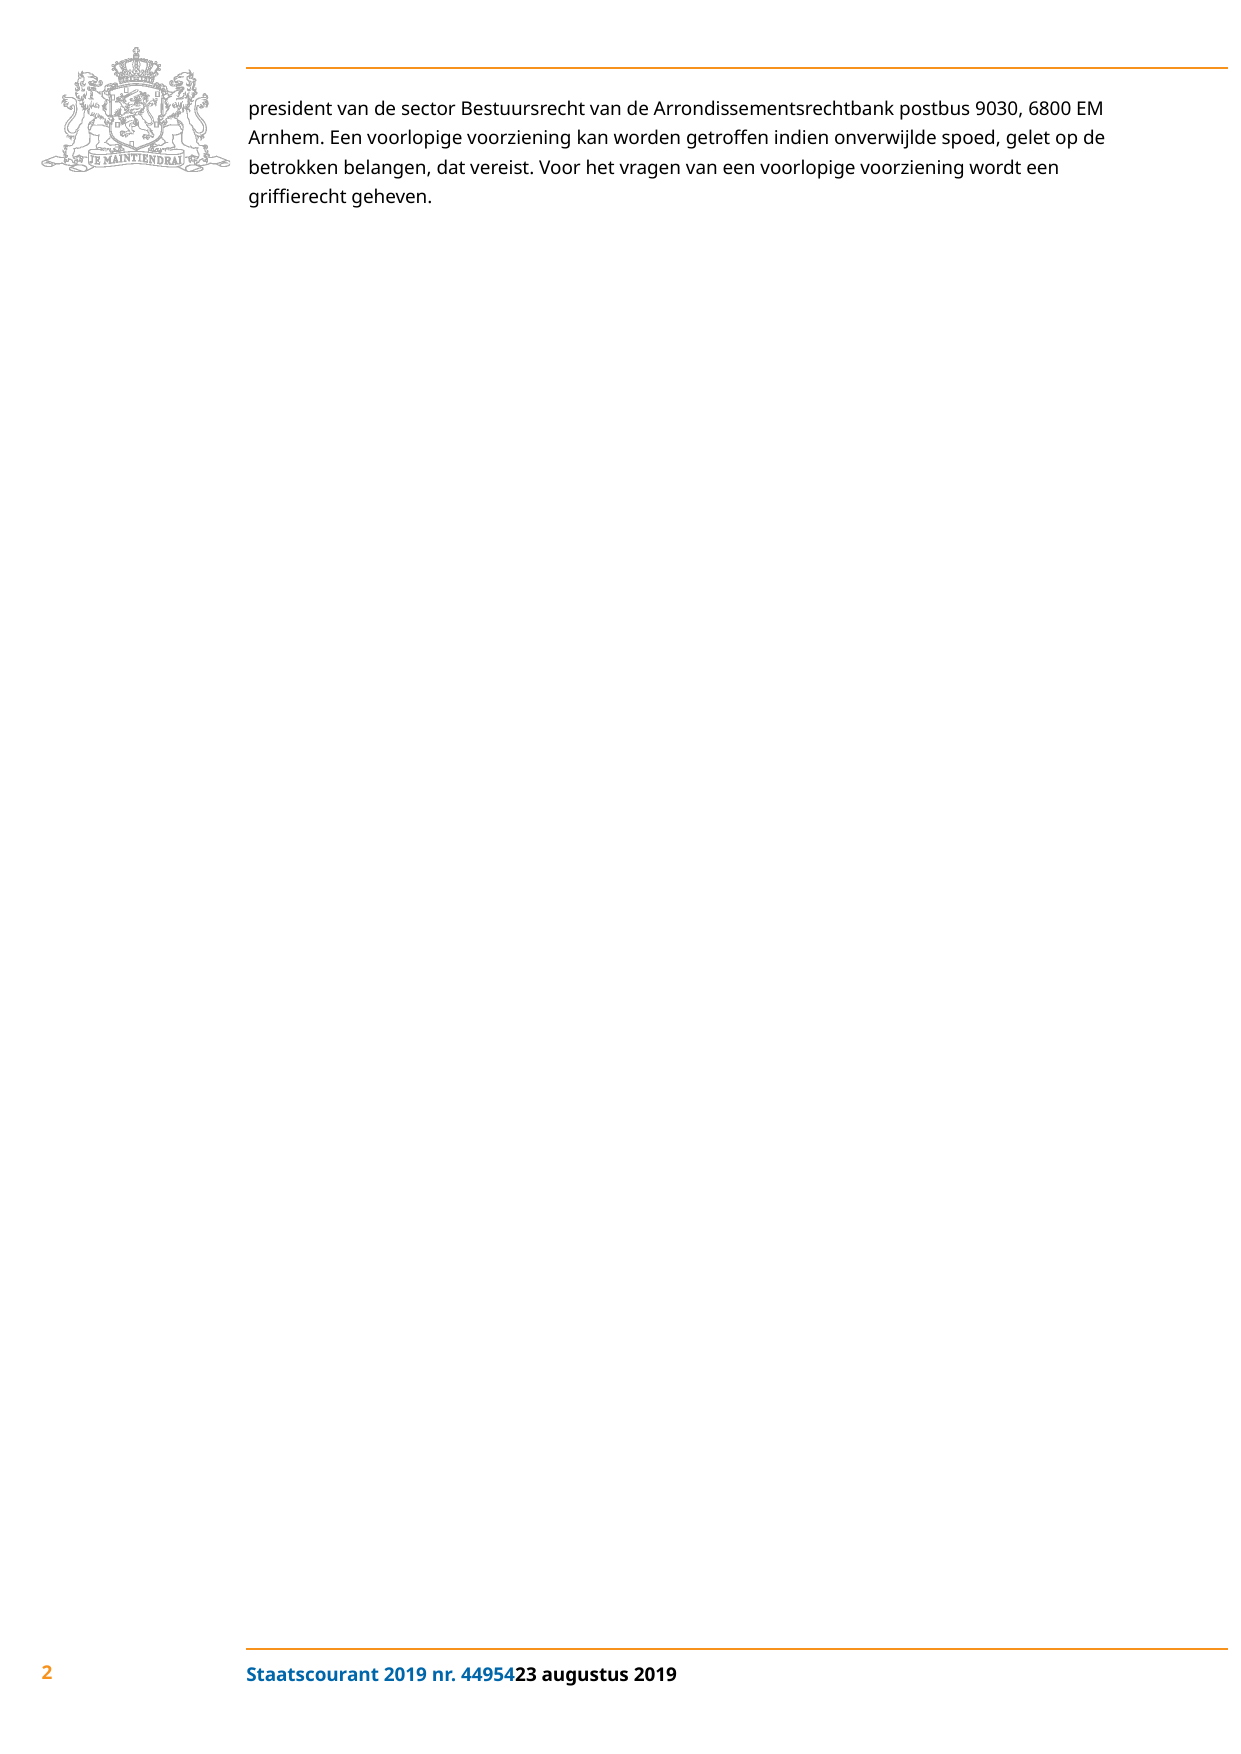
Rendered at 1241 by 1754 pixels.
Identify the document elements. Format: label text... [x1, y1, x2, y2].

text president van de sector Bestuursrecht van de Arrondissementsrechtbank postbus 9030, 6800 EM Arnhem. Een voorlopige voorziening kan worden getroffen indien onverwijlde spoed, gelet op de betrokken belangen, dat vereist. Voor het vragen van een voorlopige voorziening wordt een griffierecht geheven. [248, 95, 1152, 209]
picture [41, 47, 231, 172]
